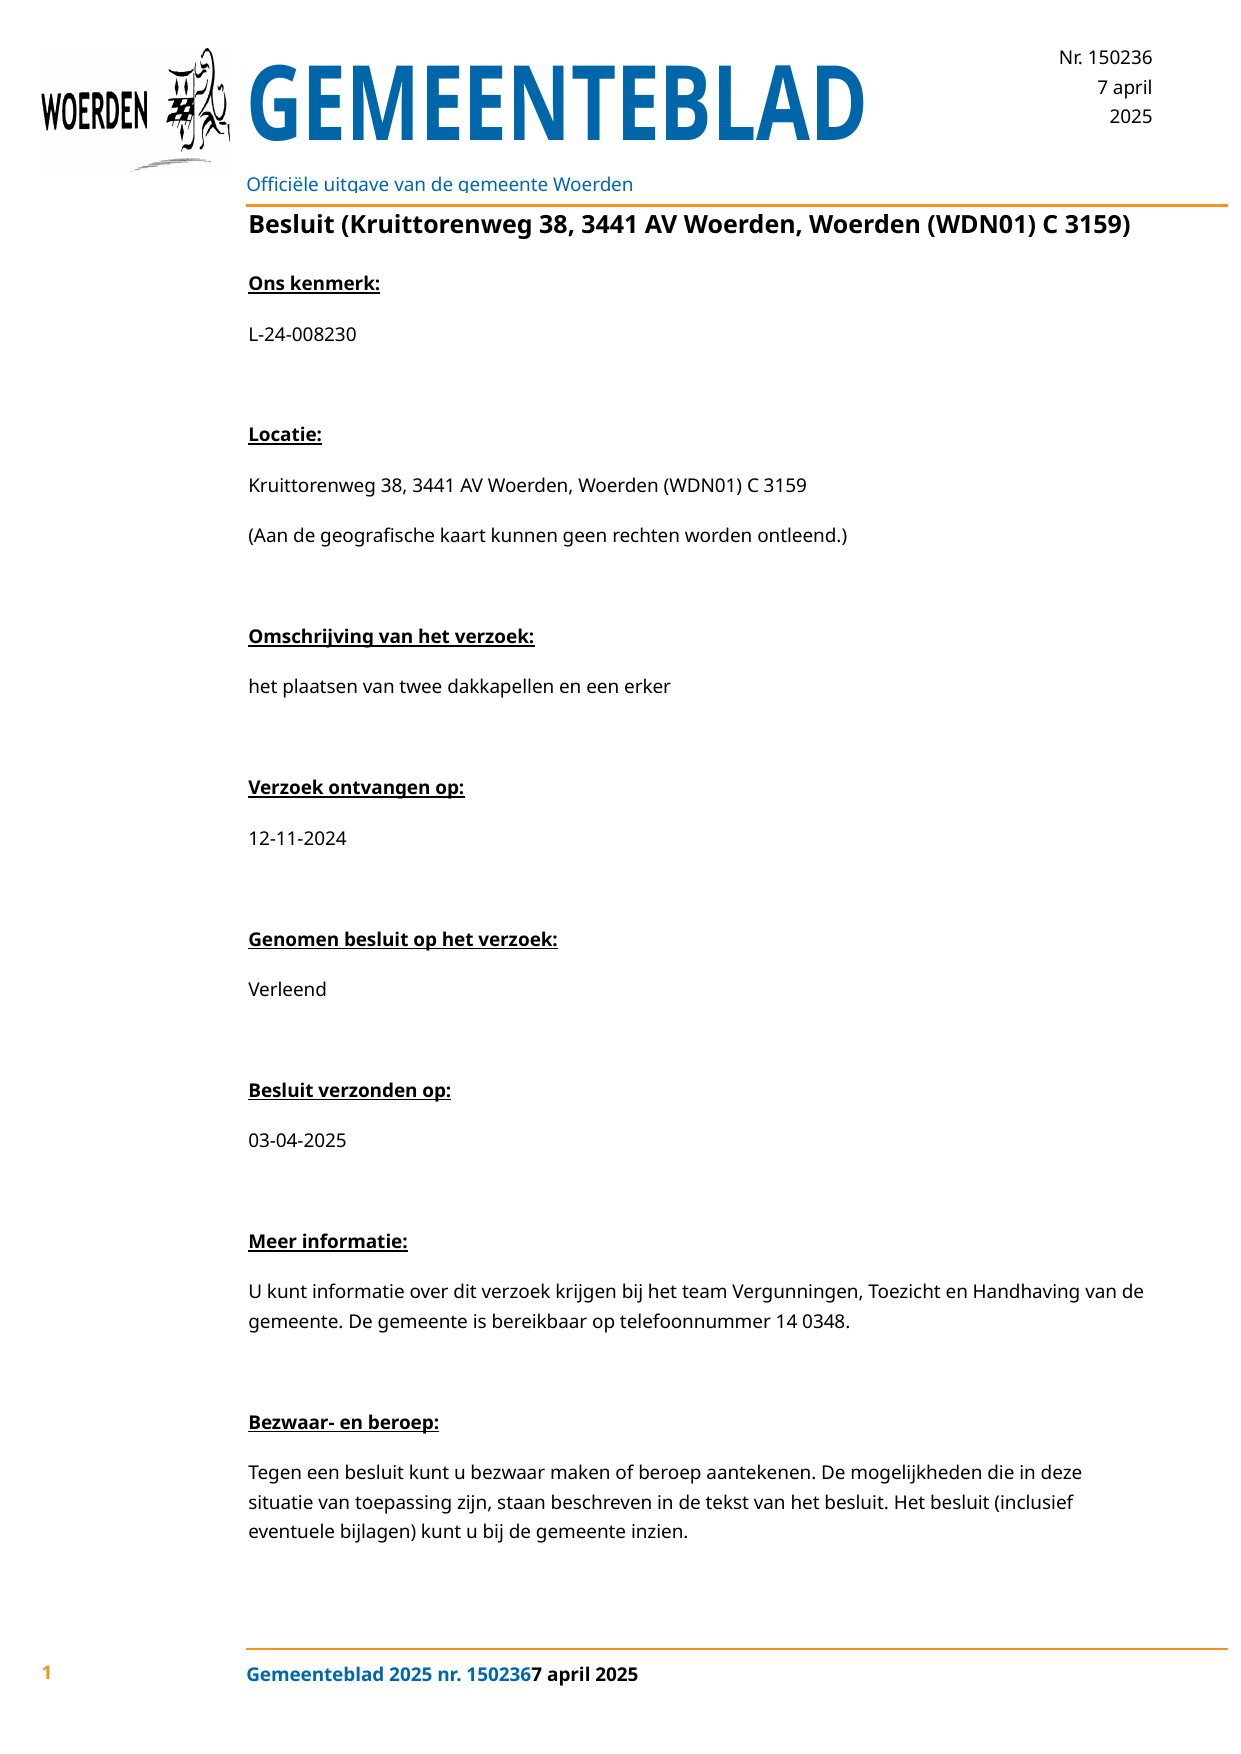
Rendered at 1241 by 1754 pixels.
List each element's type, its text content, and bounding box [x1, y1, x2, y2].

text 12-11-2024 [248, 825, 1152, 851]
text 03-04-2025 [248, 1127, 1152, 1153]
picture [41, 47, 231, 172]
text Genomen besluit op het verzoek: [248, 926, 1152, 951]
text Locatie: [248, 422, 1152, 447]
text Verzoek ontvangen op: [248, 774, 1152, 800]
text het plaatsen van twee dakkapellen en een erker [248, 674, 1152, 699]
text Bezwaar- en beroep: [248, 1409, 1152, 1435]
text Omschrijving van het verzoek: [248, 623, 1152, 649]
text (Aan de geografische kaart kunnen geen rechten worden ontleend.) [248, 522, 1152, 548]
text Besluit verzonden op: [248, 1077, 1152, 1103]
text U kunt informatie over dit verzoek krijgen bij het team Vergunningen, Toezicht en Handhaving van de gemeente. De gemeente is bereikbaar op telefoonnummer 14 0348. [248, 1279, 1152, 1334]
text L-24-008230 [248, 321, 1152, 346]
text Tegen een besluit kunt u bezwaar maken of beroep aantekenen. De mogelijkheden die in deze situatie van toepassing zijn, staan beschreven in de tekst van het besluit. Het besluit (inclusief eventuele bijlagen) kunt u bij de gemeente inzien. [248, 1459, 1152, 1544]
text Verleend [248, 976, 1152, 1002]
text Kruittorenweg 38, 3441 AV Woerden, Woerden (WDN01) C 3159 [248, 472, 1152, 498]
text Ons kenmerk: [248, 270, 1152, 296]
text Besluit (Kruittorenweg 38, 3441 AV Woerden, Woerden (WDN01) C 3159) [248, 207, 1152, 241]
text Meer informatie: [248, 1228, 1152, 1254]
